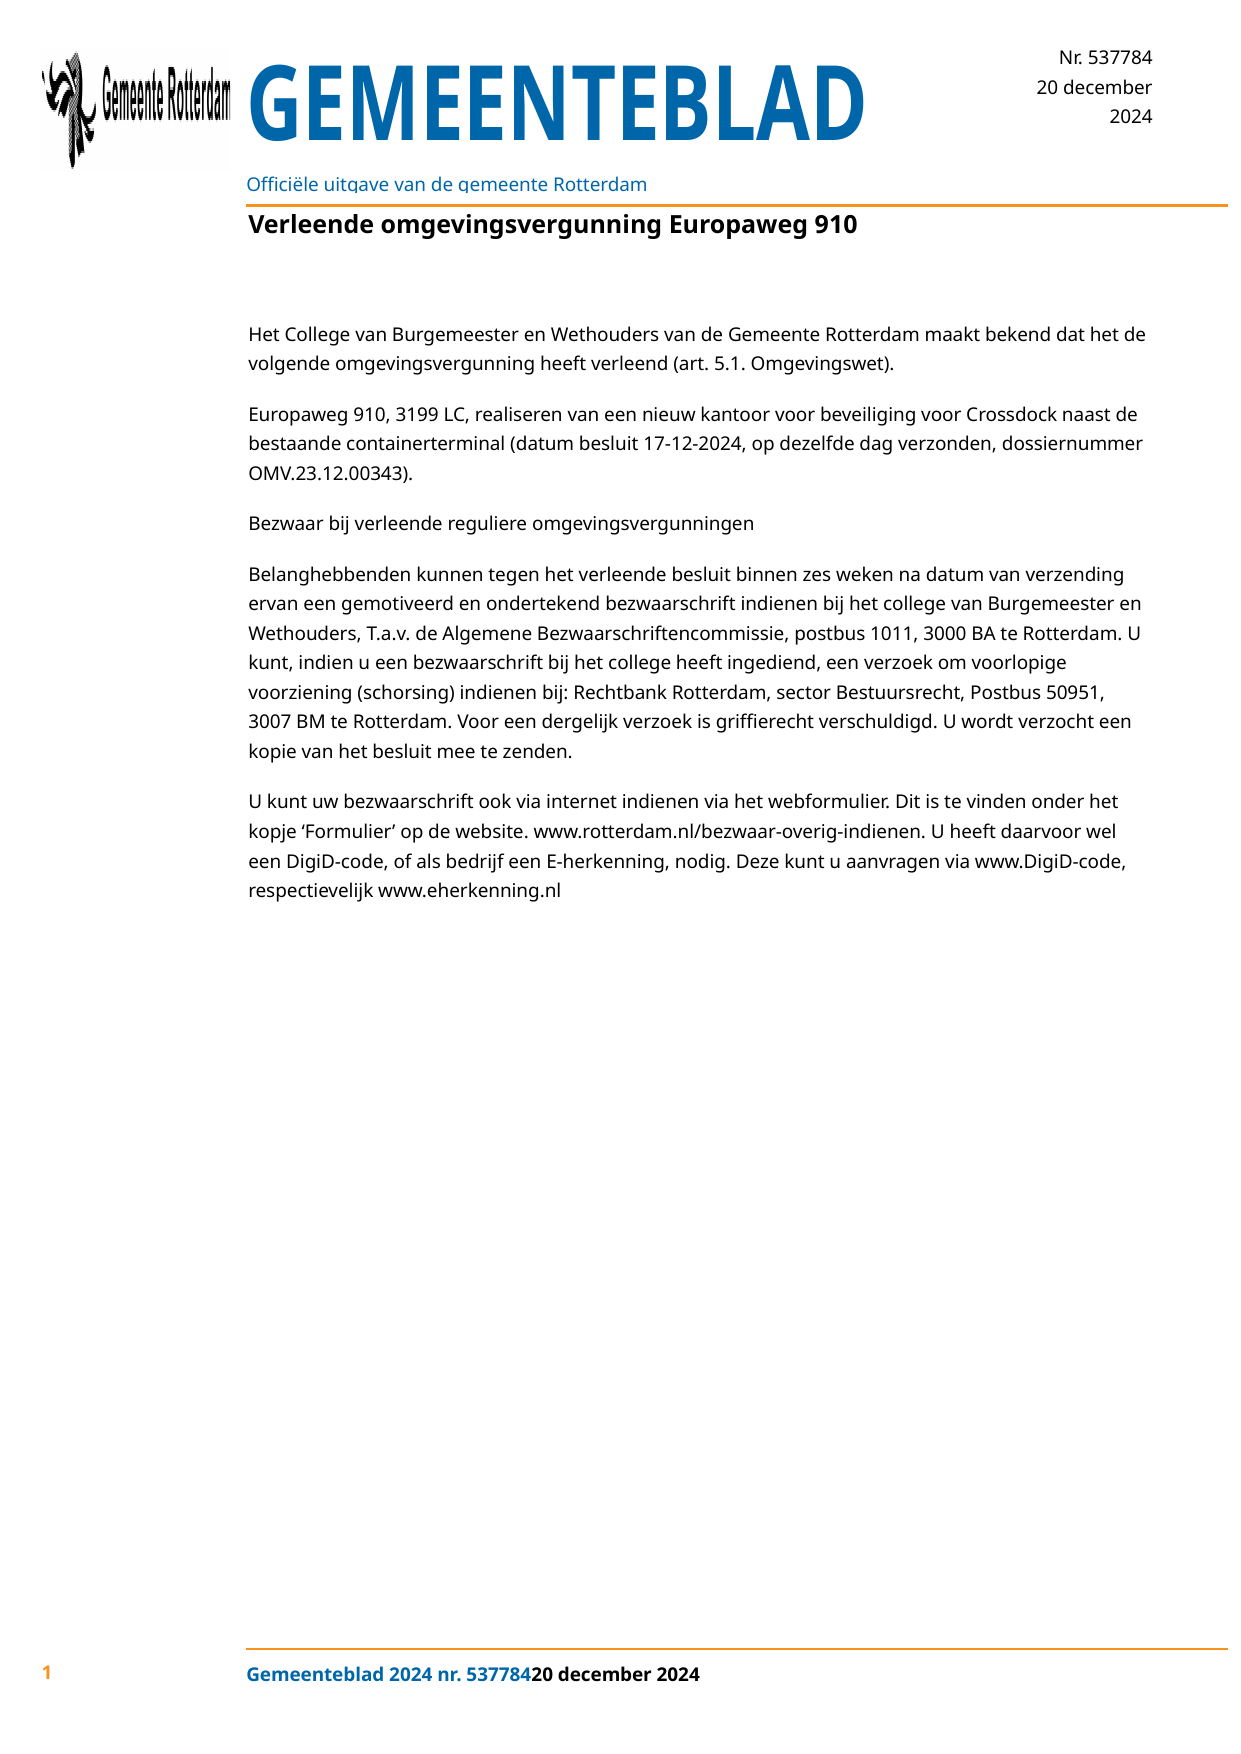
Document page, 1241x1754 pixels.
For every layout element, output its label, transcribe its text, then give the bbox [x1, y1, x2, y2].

text Verleende omgevingsvergunning Europaweg 910 [248, 207, 1152, 241]
text Bezwaar bij verleende reguliere omgevingsvergunningen [248, 510, 1152, 536]
picture [41, 47, 231, 172]
text Europaweg 910, 3199 LC, realiseren van een nieuw kantoor voor beveiliging voor Crossdock naast de bestaande containerterminal (datum besluit 17-12-2024, op dezelfde dag verzonden, dossiernummer OMV.23.12.00343). [248, 401, 1152, 486]
text Belanghebbenden kunnen tegen het verleende besluit binnen zes weken na datum van verzending ervan een gemotiveerd en ondertekend bezwaarschrift indienen bij het college van Burgemeester en Wethouders, T.a.v. de Algemene Bezwaarschriftencommissie, postbus 1011, 3000 BA te Rotterdam. U kunt, indien u een bezwaarschrift bij het college heeft ingediend, een verzoek om voorlopige voorziening (schorsing) indienen bij: Rechtbank Rotterdam, sector Bestuursrecht, Postbus 50951, 3007 BM te Rotterdam. Voor een dergelijk verzoek is griffierecht verschuldigd. U wordt verzocht een kopie van het besluit mee te zenden. [248, 561, 1152, 764]
text Het College van Burgemeester en Wethouders van de Gemeente Rotterdam maakt bekend dat het de volgende omgevingsvergunning heeft verleend (art. 5.1. Omgevingswet). [248, 321, 1152, 376]
text U kunt uw bezwaarschrift ook via internet indienen via het webformulier. Dit is te vinden onder het kopje ‘Formulier’ op de website. www.rotterdam.nl/bezwaar-overig-indienen. U heeft daarvoor wel een DigiD-code, of als bedrijf een E-herkenning, nodig. Deze kunt u aanvragen via www.DigiD-code, respectievelijk www.eherkenning.nl [248, 789, 1152, 903]
